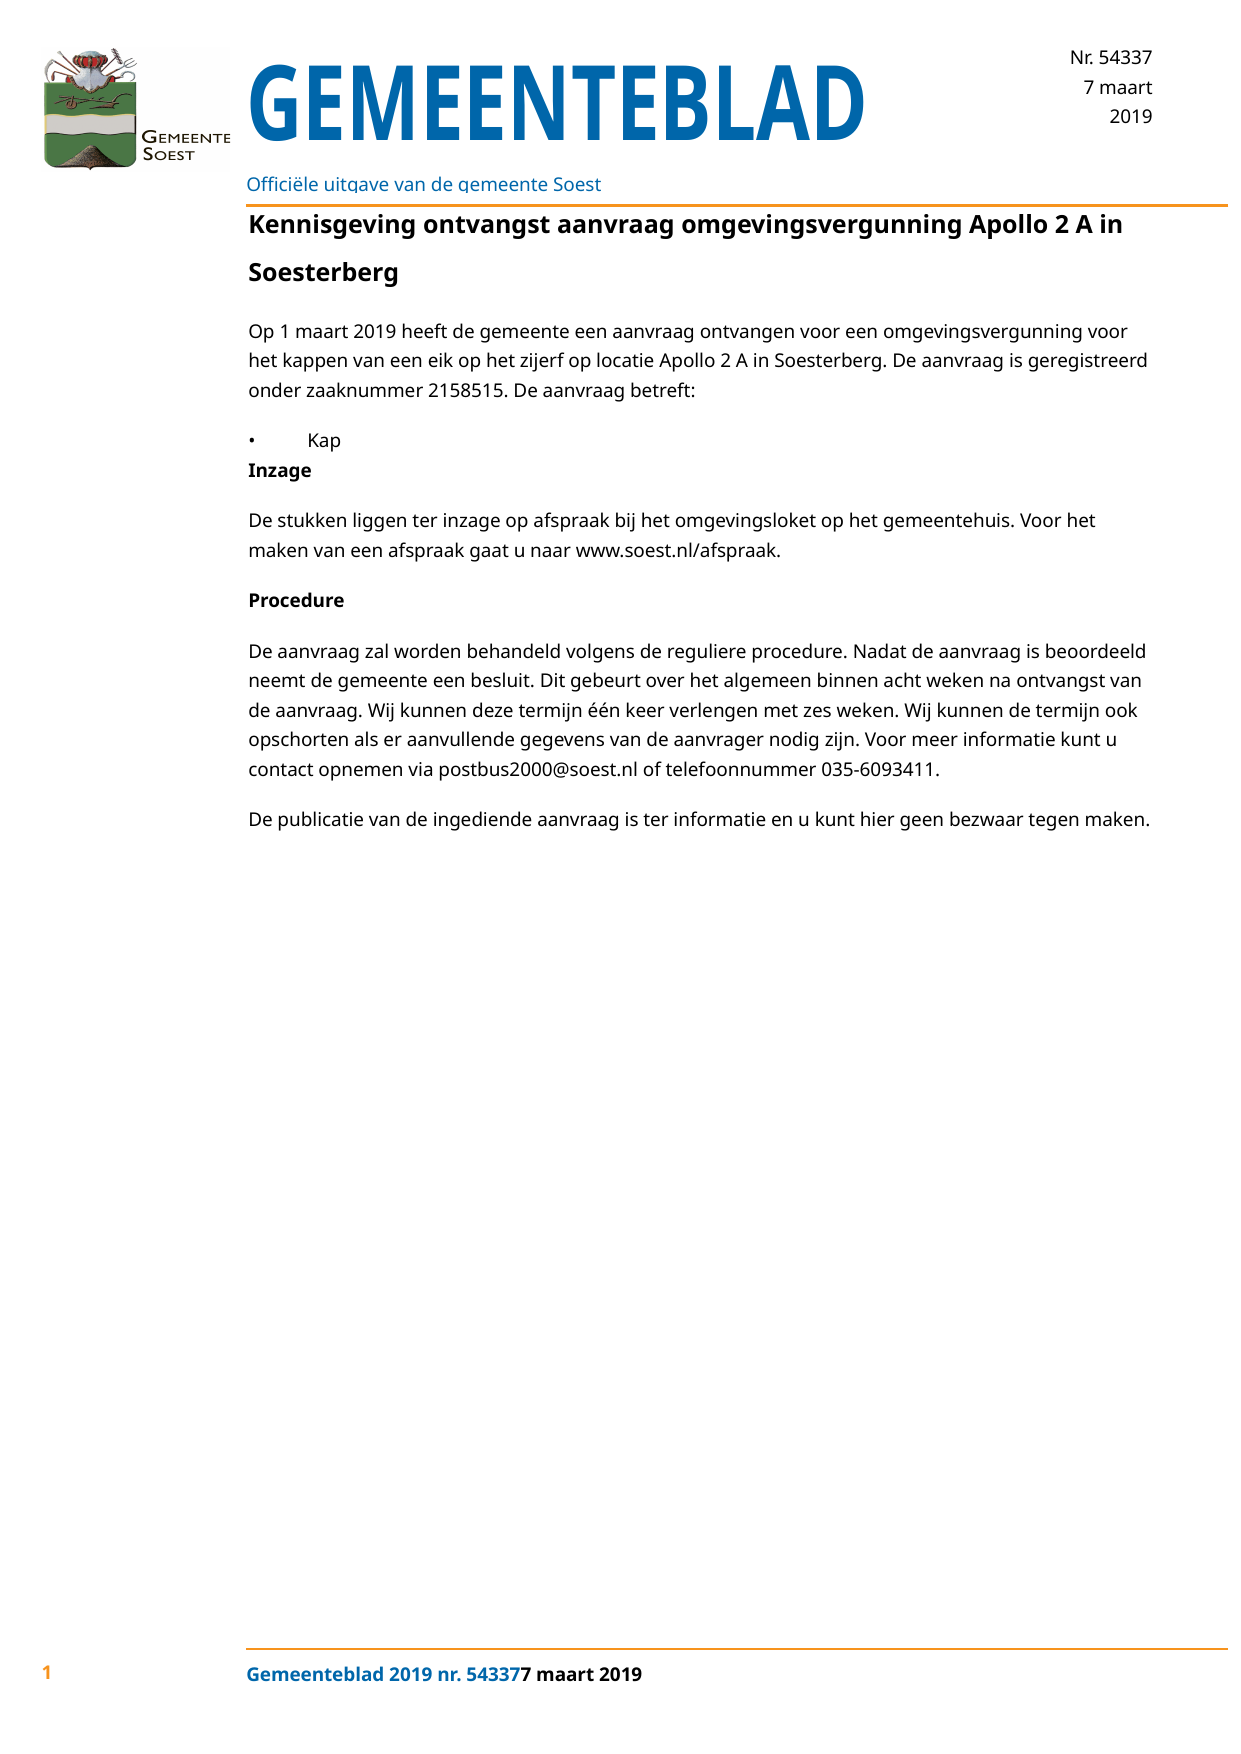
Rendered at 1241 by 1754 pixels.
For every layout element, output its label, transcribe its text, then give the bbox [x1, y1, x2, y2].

list Kap [248, 427, 1152, 453]
text Procedure [248, 587, 1152, 613]
text Inzage [248, 457, 1152, 483]
text De publicatie van de ingediende aanvraag is ter informatie en u kunt hier geen bezwaar tegen maken. [248, 807, 1152, 832]
text De stukken liggen ter inzage op afspraak bij het omgevingsloket op het gemeentehuis. Voor het maken van een afspraak gaat u naar www.soest.nl/afspraak. [248, 507, 1152, 563]
text Op 1 maart 2019 heeft de gemeente een aanvraag ontvangen voor een omgevingsvergunning voor het kappen van een eik op het zijerf op locatie Apollo 2 A in Soesterberg. De aanvraag is geregistreerd onder zaaknummer 2158515. De aanvraag betreft: [248, 318, 1152, 403]
text De aanvraag zal worden behandeld volgens de reguliere procedure. Nadat de aanvraag is beoordeeld neemt de gemeente een besluit. Dit gebeurt over het algemeen binnen acht weken na ontvangst van de aanvraag. Wij kunnen deze termijn één keer verlengen met zes weken. Wij kunnen de termijn ook opschorten als er aanvullende gegevens van de aanvrager nodig zijn. Voor meer informatie kunt u contact opnemen via postbus2000@soest.nl of telefoonnummer 035-6093411. [248, 638, 1152, 782]
text Kennisgeving ontvangst aanvraag omgevingsvergunning Apollo 2 A in Soesterberg [248, 207, 1152, 288]
picture [41, 47, 231, 172]
